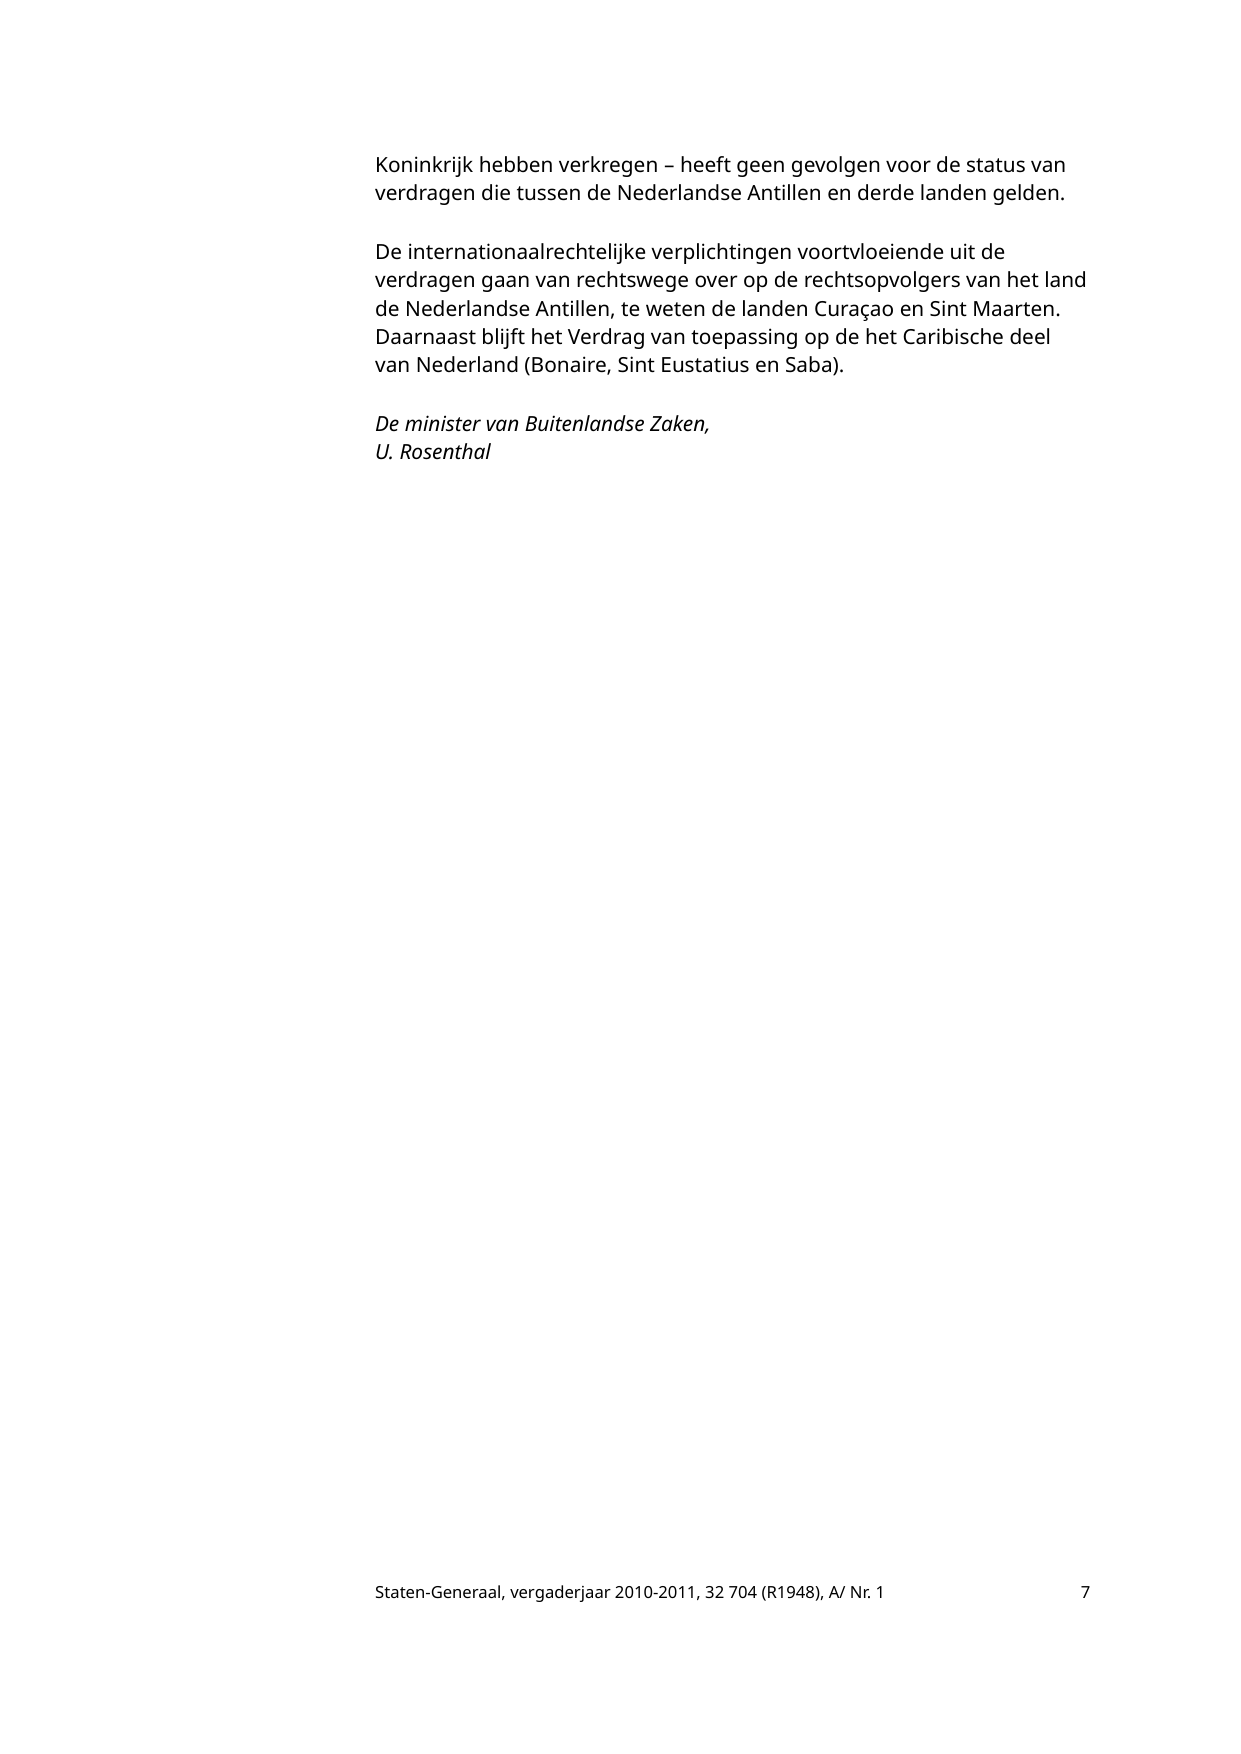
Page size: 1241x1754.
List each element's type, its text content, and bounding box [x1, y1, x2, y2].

text U. Rosenthal [375, 437, 1090, 466]
text De internationaalrechtelijke verplichtingen voortvloeiende uit de verdragen gaan van rechtswege over op de rechtsopvolgers van het land de Nederlandse Antillen, te weten de landen Curaçao en Sint Maarten. Daarnaast blijft het Verdrag van toepassing op de het Caribische deel van Nederland (Bonaire, Sint Eustatius en Saba). [375, 237, 1090, 379]
text De minister van Buitenlandse Zaken, [375, 409, 1090, 437]
text Koninkrijk hebben verkregen – heeft geen gevolgen voor de status van verdragen die tussen de Nederlandse Antillen en derde landen gelden. [375, 150, 1090, 207]
